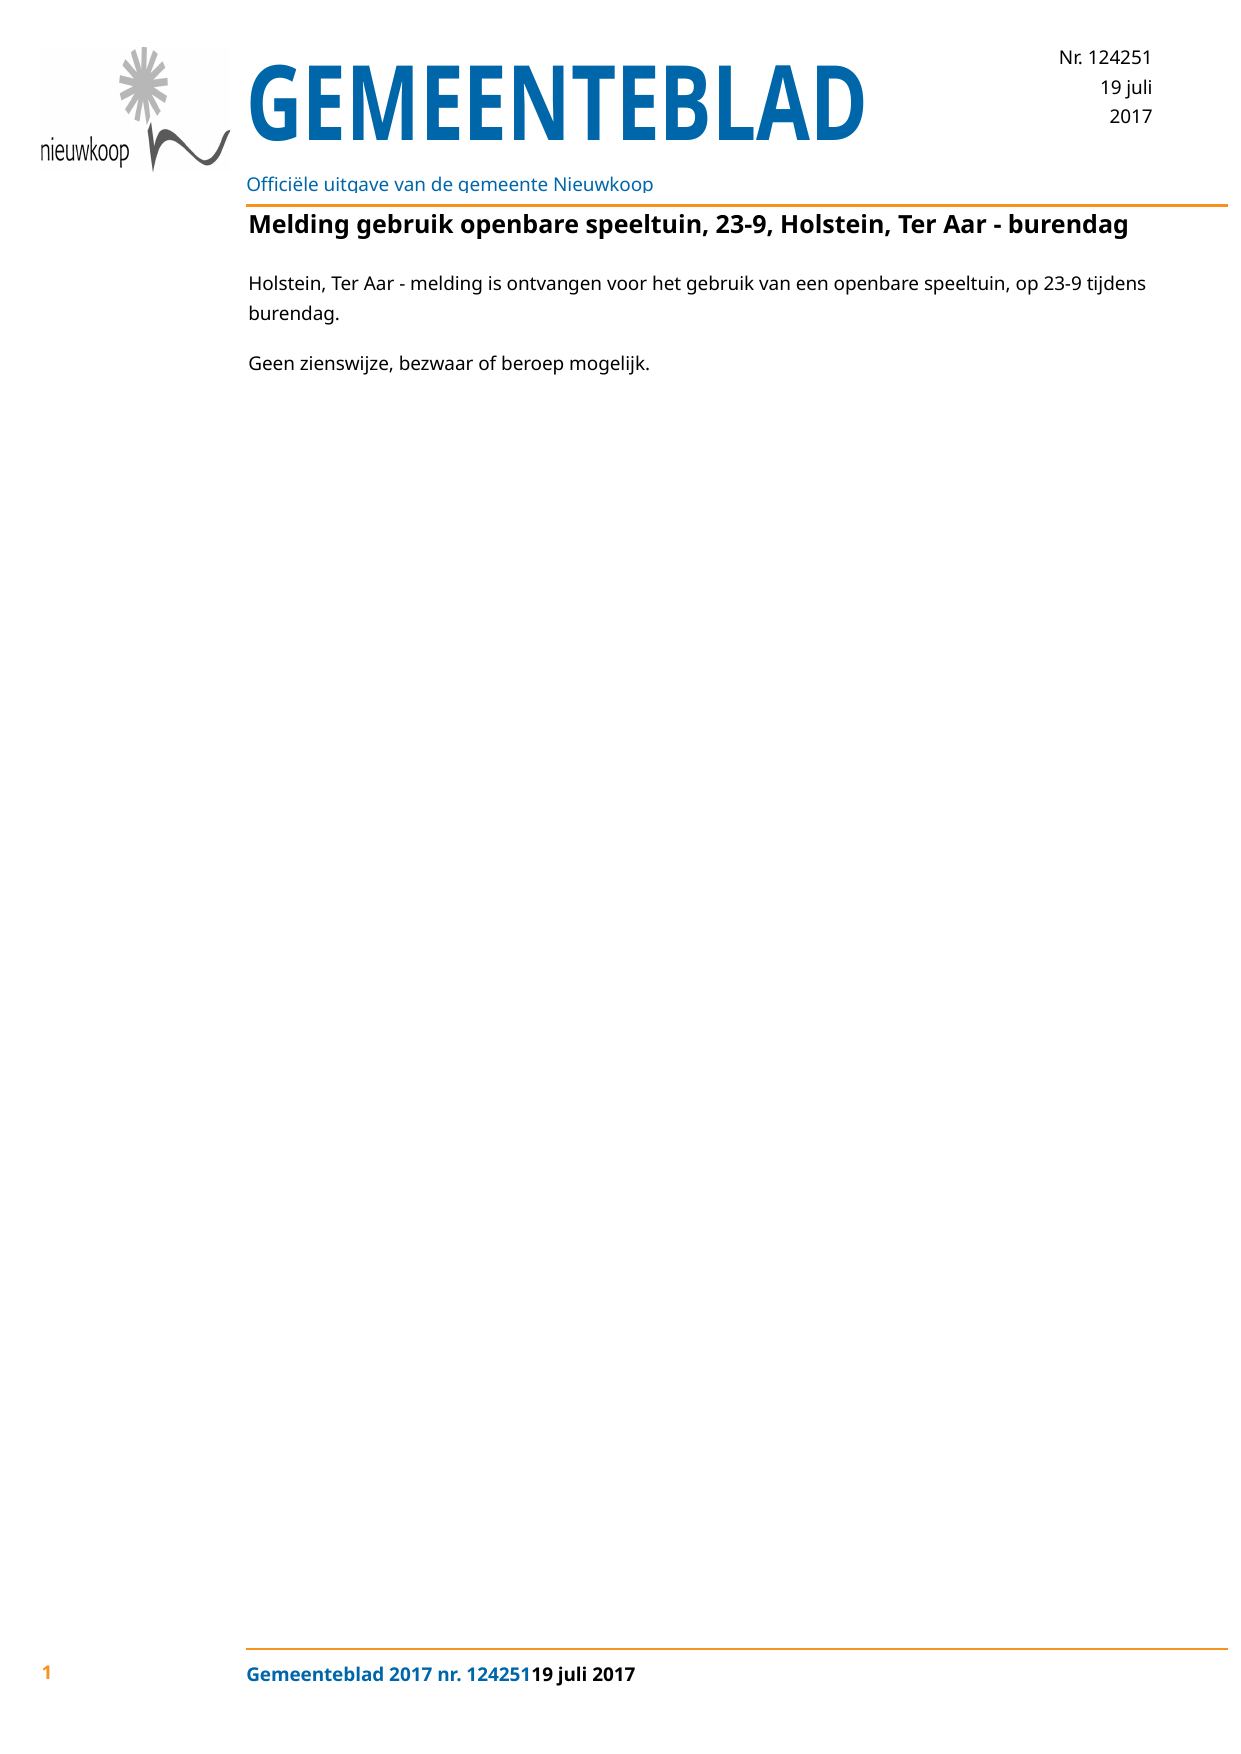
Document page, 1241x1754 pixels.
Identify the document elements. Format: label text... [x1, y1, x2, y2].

picture [41, 47, 231, 172]
text Holstein, Ter Aar - melding is ontvangen voor het gebruik van een openbare speeltuin, op 23-9 tijdens burendag. [248, 270, 1152, 326]
text Geen zienswijze, bezwaar of beroep mogelijk. [248, 350, 1152, 376]
text Melding gebruik openbare speeltuin, 23-9, Holstein, Ter Aar - burendag [248, 207, 1152, 241]
